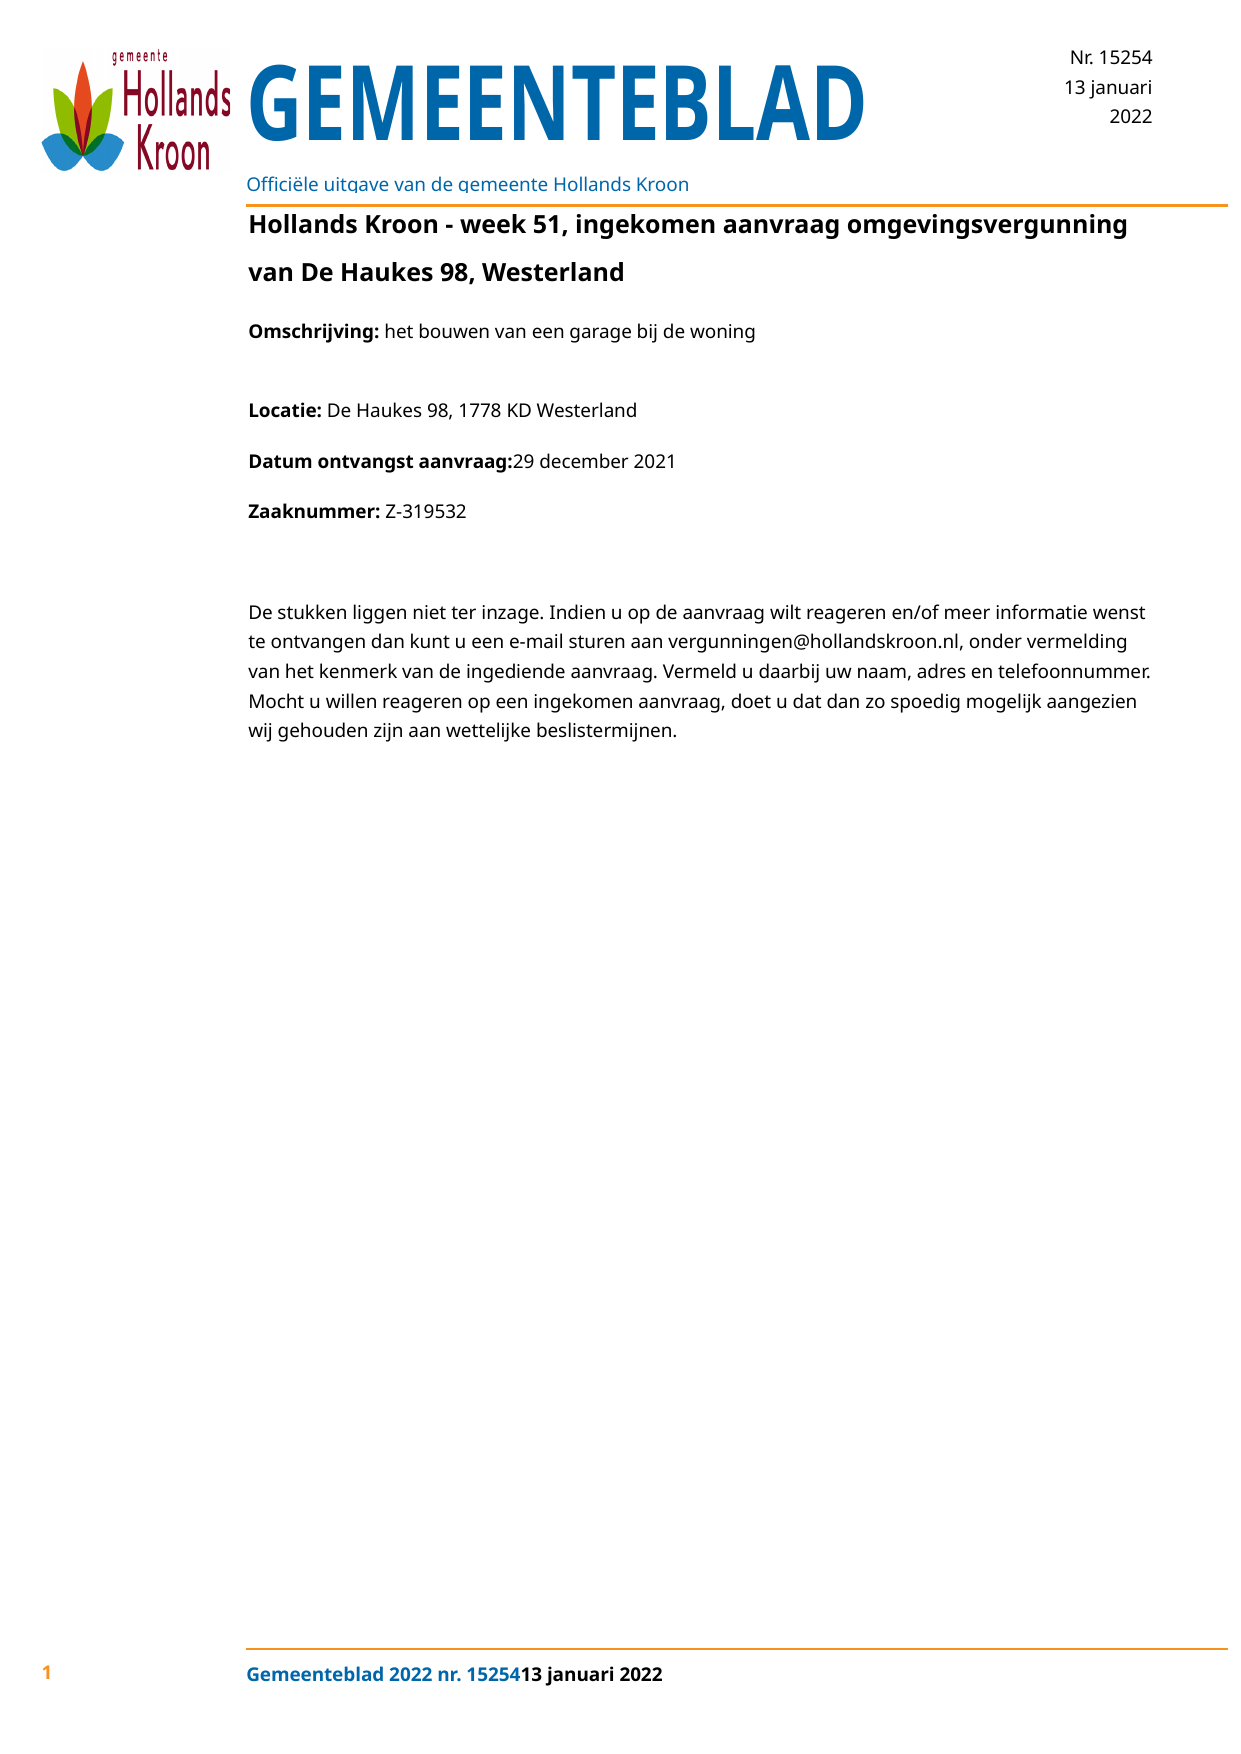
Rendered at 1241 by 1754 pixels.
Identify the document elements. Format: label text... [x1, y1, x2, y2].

text Hollands Kroon - week 51, ingekomen aanvraag omgevingsvergunning van De Haukes 98, Westerland [248, 207, 1152, 288]
text Omschrijving: het bouwen van een garage bij de woning [248, 318, 1152, 344]
text De stukken liggen niet ter inzage. Indien u op de aanvraag wilt reageren en/of meer informatie wenst te ontvangen dan kunt u een e-mail sturen aan vergunningen@hollandskroon.nl, onder vermelding van het kenmerk van de ingediende aanvraag. Vermeld u daarbij uw naam, adres en telefoonnummer. Mocht u willen reageren op een ingekomen aanvraag, doet u dat dan zo spoedig mogelijk aangezien wij gehouden zijn aan wettelijke beslistermijnen. [248, 599, 1152, 743]
text Datum ontvangst aanvraag:29 december 2021 [248, 448, 1152, 473]
text Locatie: De Haukes 98, 1778 KD Westerland [248, 397, 1152, 423]
picture [41, 47, 231, 172]
table_header [248, 369, 1152, 394]
text Zaaknummer: Z-319532 [248, 498, 1152, 524]
